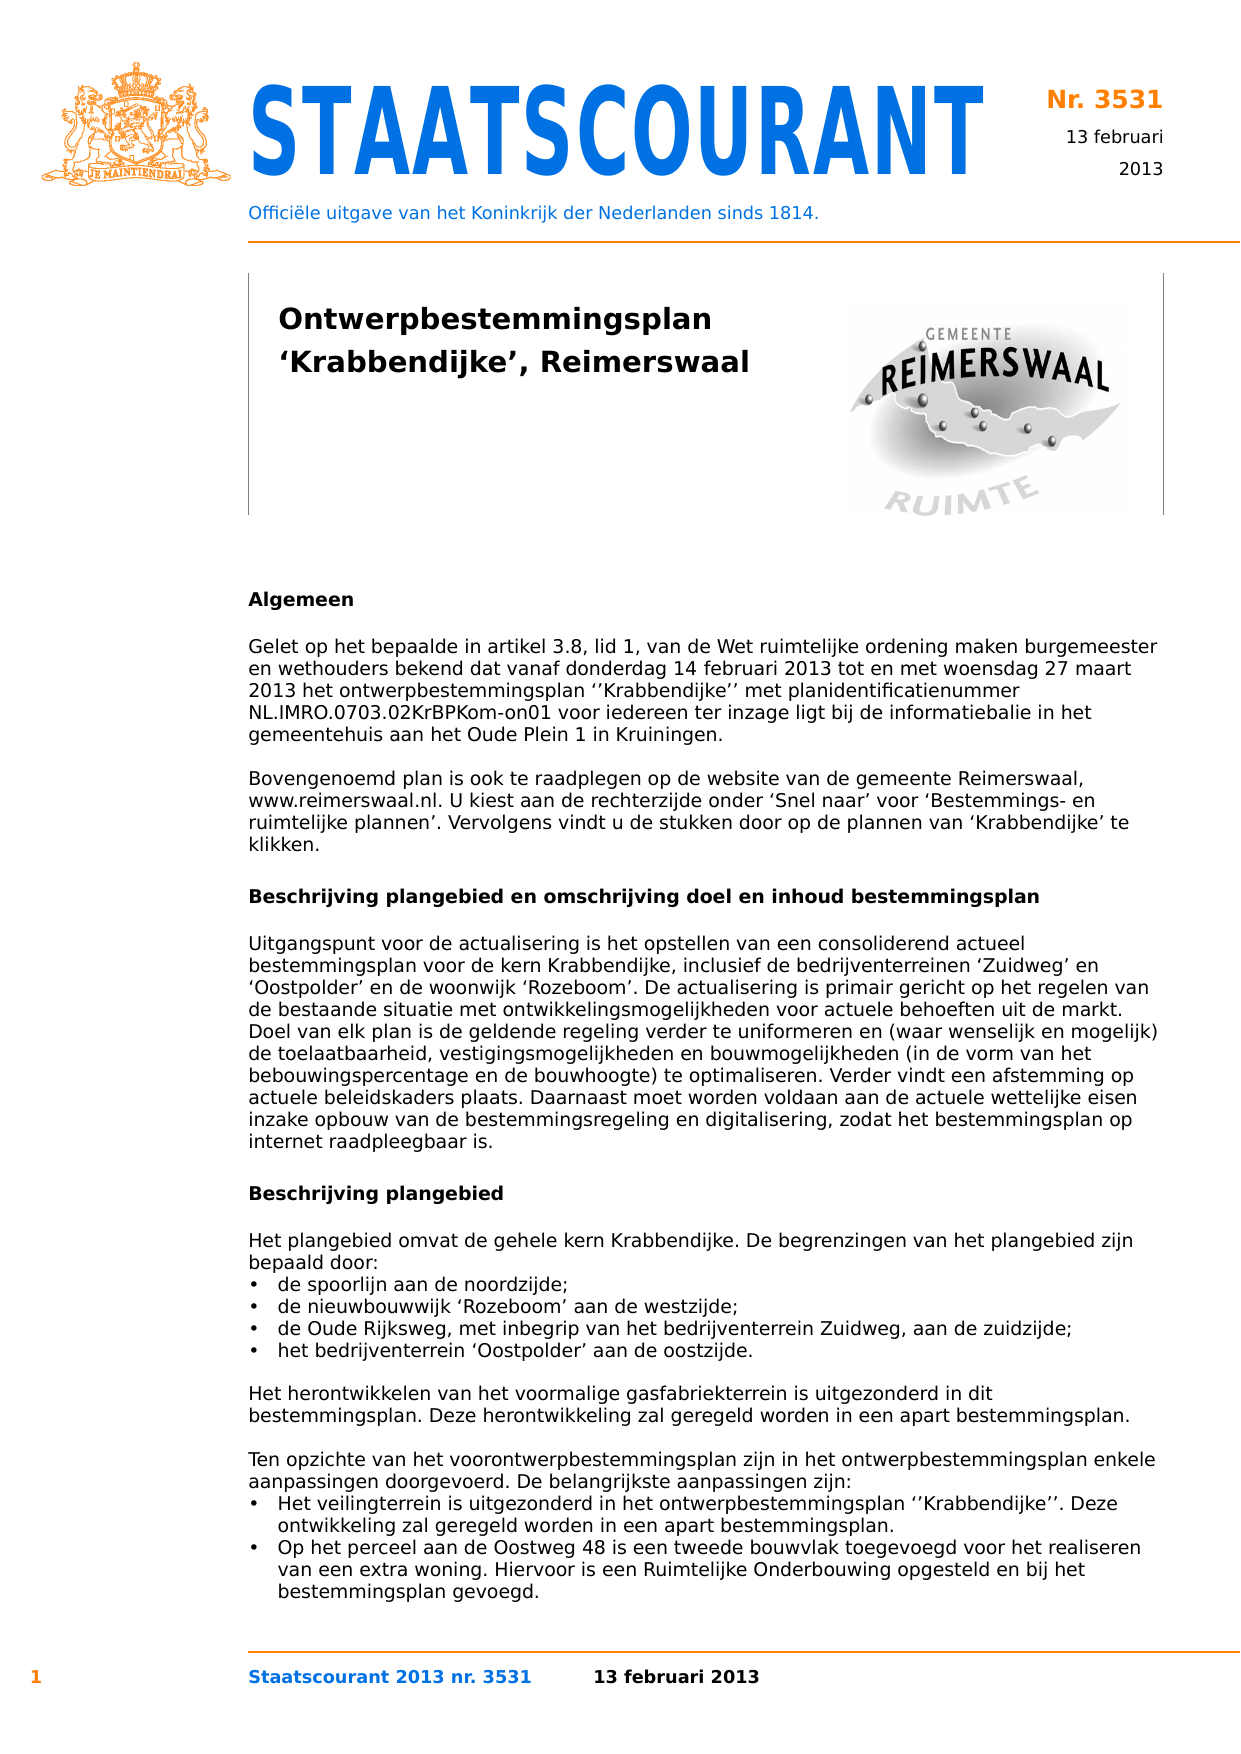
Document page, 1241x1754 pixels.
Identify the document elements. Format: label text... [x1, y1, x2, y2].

table_cell 2013 [998, 153, 1240, 203]
text Ten opzichte van het voorontwerpbestemmingsplan zijn in het ontwerpbestemmingsplan enkele aanpassingen doorgevoerd. De belangrijkste aanpassingen zijn: [248, 1449, 1163, 1493]
table_header Nr. 3531 [998, 62, 1240, 121]
subtitle Beschrijving plangebied [248, 1183, 1163, 1204]
text • Op het perceel aan de Oostweg 48 is een tweede bouwvlak toegevoegd voor het realiseren van een extra woning. Hiervoor is een Ruimtelijke Onderbouwing opgesteld en bij het bestemmingsplan gevoegd. [248, 1537, 1163, 1603]
text • de nieuwbouwwijk ‘Rozeboom’ aan de westzijde; [248, 1296, 1163, 1317]
text Gelet op het bepaalde in artikel 3.8, lid 1, van de Wet ruimtelijke ordening maken burgemeester en wethouders bekend dat vanaf donderdag 14 februari 2013 tot en met woensdag 27 maart 2013 het ontwerpbestemmingsplan ‘’Krabbendijke’’ met planidentificatienummer NL.IMRO.0703.02KrBPKom-on01 voor iedereen ter inzage ligt bij de informatiebalie in het gemeentehuis aan het Oude Plein 1 in Kruiningen. [248, 636, 1163, 746]
text Bovengenoemd plan is ook te raadplegen op de website van de gemeente Reimerswaal, www.reimerswaal.nl. U kiest aan de rechterzijde onder ‘Snel naar’ voor ‘Bestemmings- en ruimtelijke plannen’. Vervolgens vindt u de stukken door op de plannen van ‘Krabbendijke’ te klikken. [248, 768, 1163, 856]
text • de Oude Rijksweg, met inbegrip van het bedrijventerrein Zuidweg, aan de zuidzijde; [248, 1317, 1163, 1339]
text Uitgangspunt voor de actualisering is het opstellen van een consoliderend actueel bestemmingsplan voor de kern Krabbendijke, inclusief de bedrijventerreinen ‘Zuidweg’ en ‘Oostpolder’ en de woonwijk ‘Rozeboom’. De actualisering is primair gericht op het regelen van de bestaande situatie met ontwikkelingsmogelijkheden voor actuele behoeften uit de markt. Doel van elk plan is de geldende regeling verder te uniformeren en (waar wenselijk en mogelijk) de toelaatbaarheid, vestigingsmogelijkheden en bouwmogelijkheden (in de vorm van het bebouwingspercentage en de bouwhoogte) te optimaliseren. Verder vindt een afstemming op actuele beleidskaders plaats. Daarnaast moet worden voldaan aan de actuele wettelijke eisen inzake opbouw van de bestemmingsregeling en digitalisering, zodat het bestemmingsplan op internet raadpleegbaar is. [248, 933, 1163, 1153]
subtitle Beschrijving plangebied en omschrijving doel en inhoud bestemmingsplan [248, 886, 1163, 908]
picture [844, 302, 1134, 516]
text • het bedrijventerrein ‘Oostpolder’ aan de oostzijde. [248, 1339, 1163, 1361]
text • Het veilingterrein is uitgezonderd in het ontwerpbestemmingsplan ‘’Krabbendijke’’. Deze ontwikkeling zal geregeld worden in een apart bestemmingsplan. [248, 1493, 1163, 1537]
text Het herontwikkelen van het voormalige gasfabriekterrein is uitgezonderd in dit bestemmingsplan. Deze herontwikkeling zal geregeld worden in een apart bestemmingsplan. [248, 1383, 1163, 1427]
table_cell Officiële uitgave van het Koninkrijk der Nederlanden sinds 1814. [248, 203, 1240, 241]
subtitle Ontwerpbestemmingsplan ‘Krabbendijke’, Reimerswaal [249, 273, 1163, 515]
text Het plangebied omvat de gehele kern Krabbendijke. De begrenzingen van het plangebied zijn bepaald door: [248, 1229, 1163, 1273]
table_header [25, 62, 248, 241]
table_cell 13 februari [998, 121, 1240, 153]
subtitle Algemeen [248, 589, 1163, 611]
picture [41, 62, 231, 186]
table_header STAATSCOURANT [248, 62, 998, 203]
text • de spoorlijn aan de noordzijde; [248, 1273, 1163, 1296]
